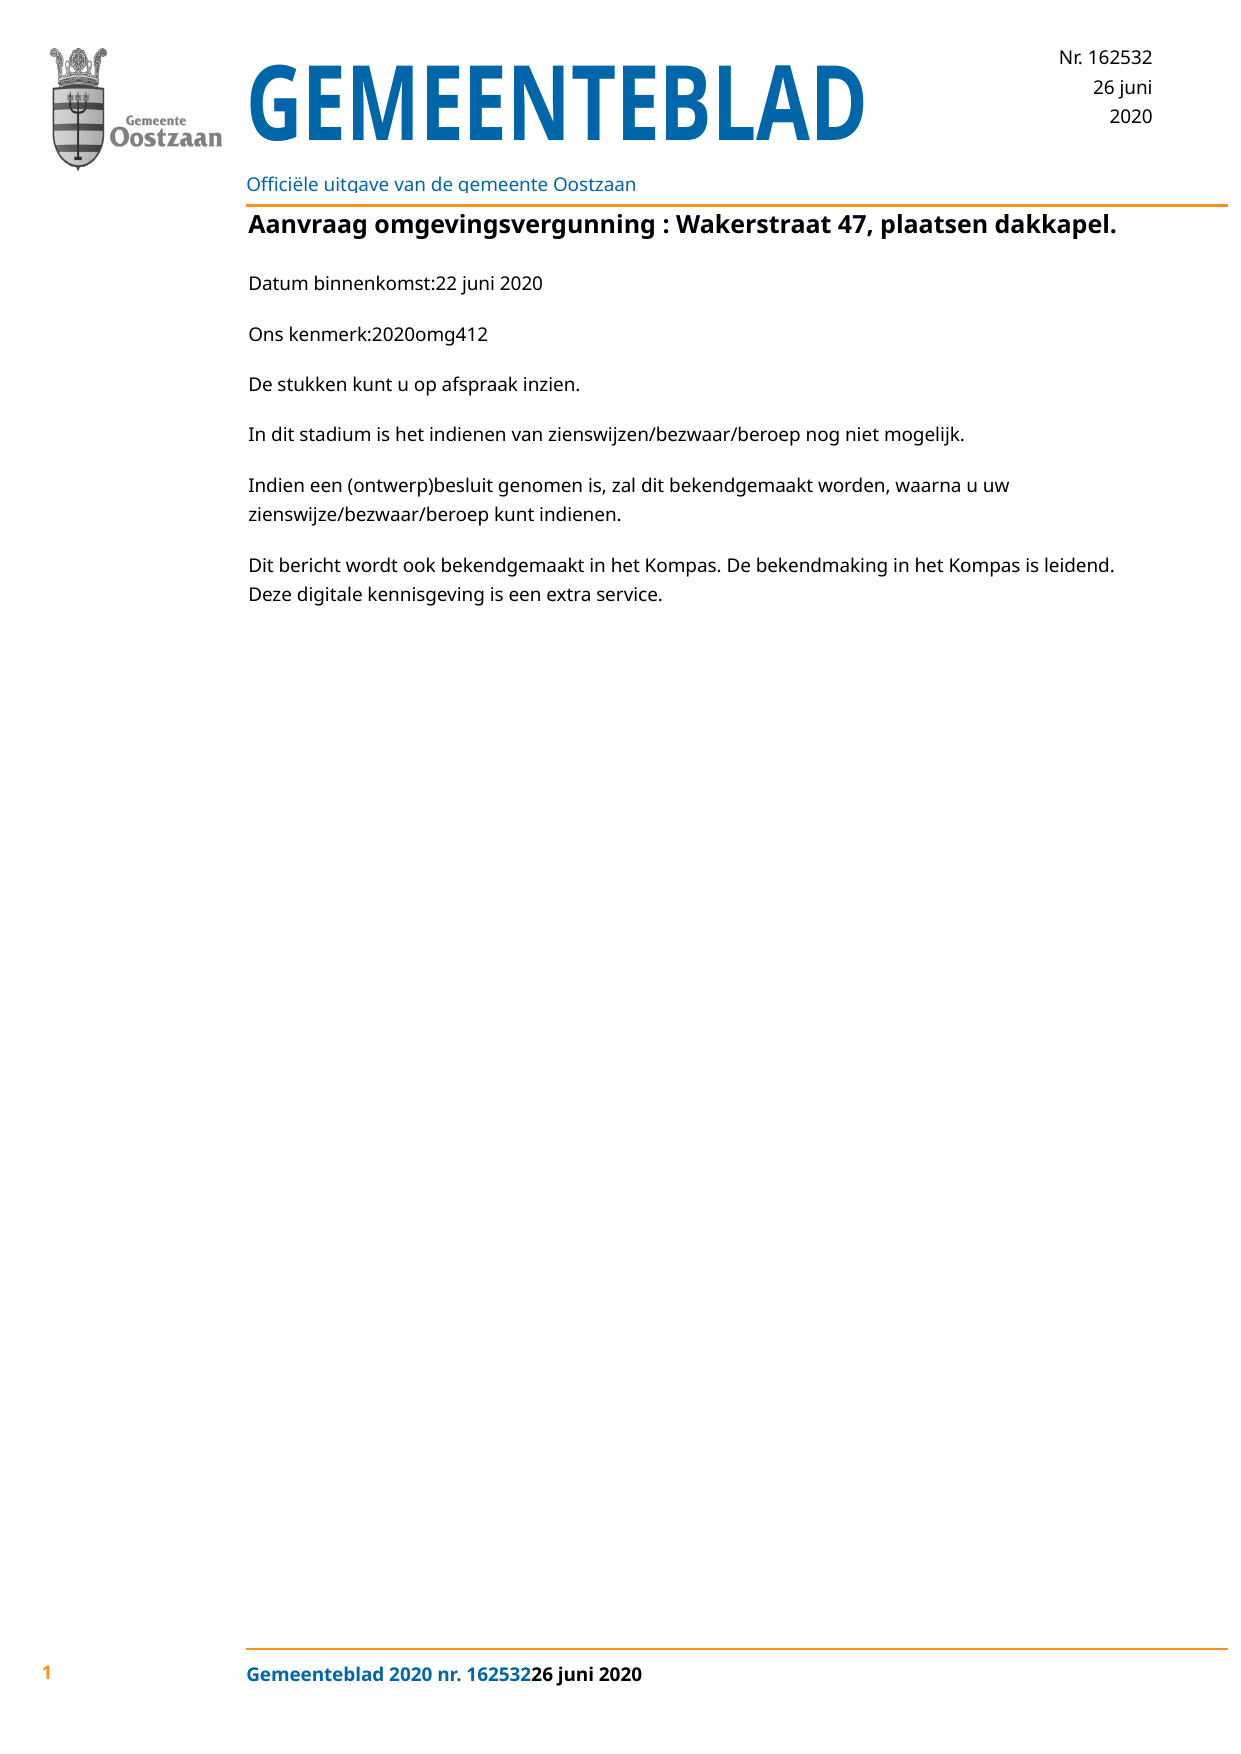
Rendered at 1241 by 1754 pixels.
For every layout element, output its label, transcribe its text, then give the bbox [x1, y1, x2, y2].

text In dit stadium is het indienen van zienswijzen/bezwaar/beroep nog niet mogelijk. [248, 422, 1152, 447]
text Datum binnenkomst:22 juni 2020 [248, 270, 1152, 296]
text Indien een (ontwerp)besluit genomen is, zal dit bekendgemaakt worden, waarna u uw zienswijze/bezwaar/beroep kunt indienen. [248, 472, 1152, 527]
text Dit bericht wordt ook bekendgemaakt in het Kompas. De bekendmaking in het Kompas is leidend. Deze digitale kennisgeving is een extra service. [248, 552, 1152, 607]
picture [41, 47, 231, 172]
text Aanvraag omgevingsvergunning : Wakerstraat 47, plaatsen dakkapel. [248, 207, 1152, 241]
text De stukken kunt u op afspraak inzien. [248, 371, 1152, 397]
text Ons kenmerk:2020omg412 [248, 321, 1152, 346]
